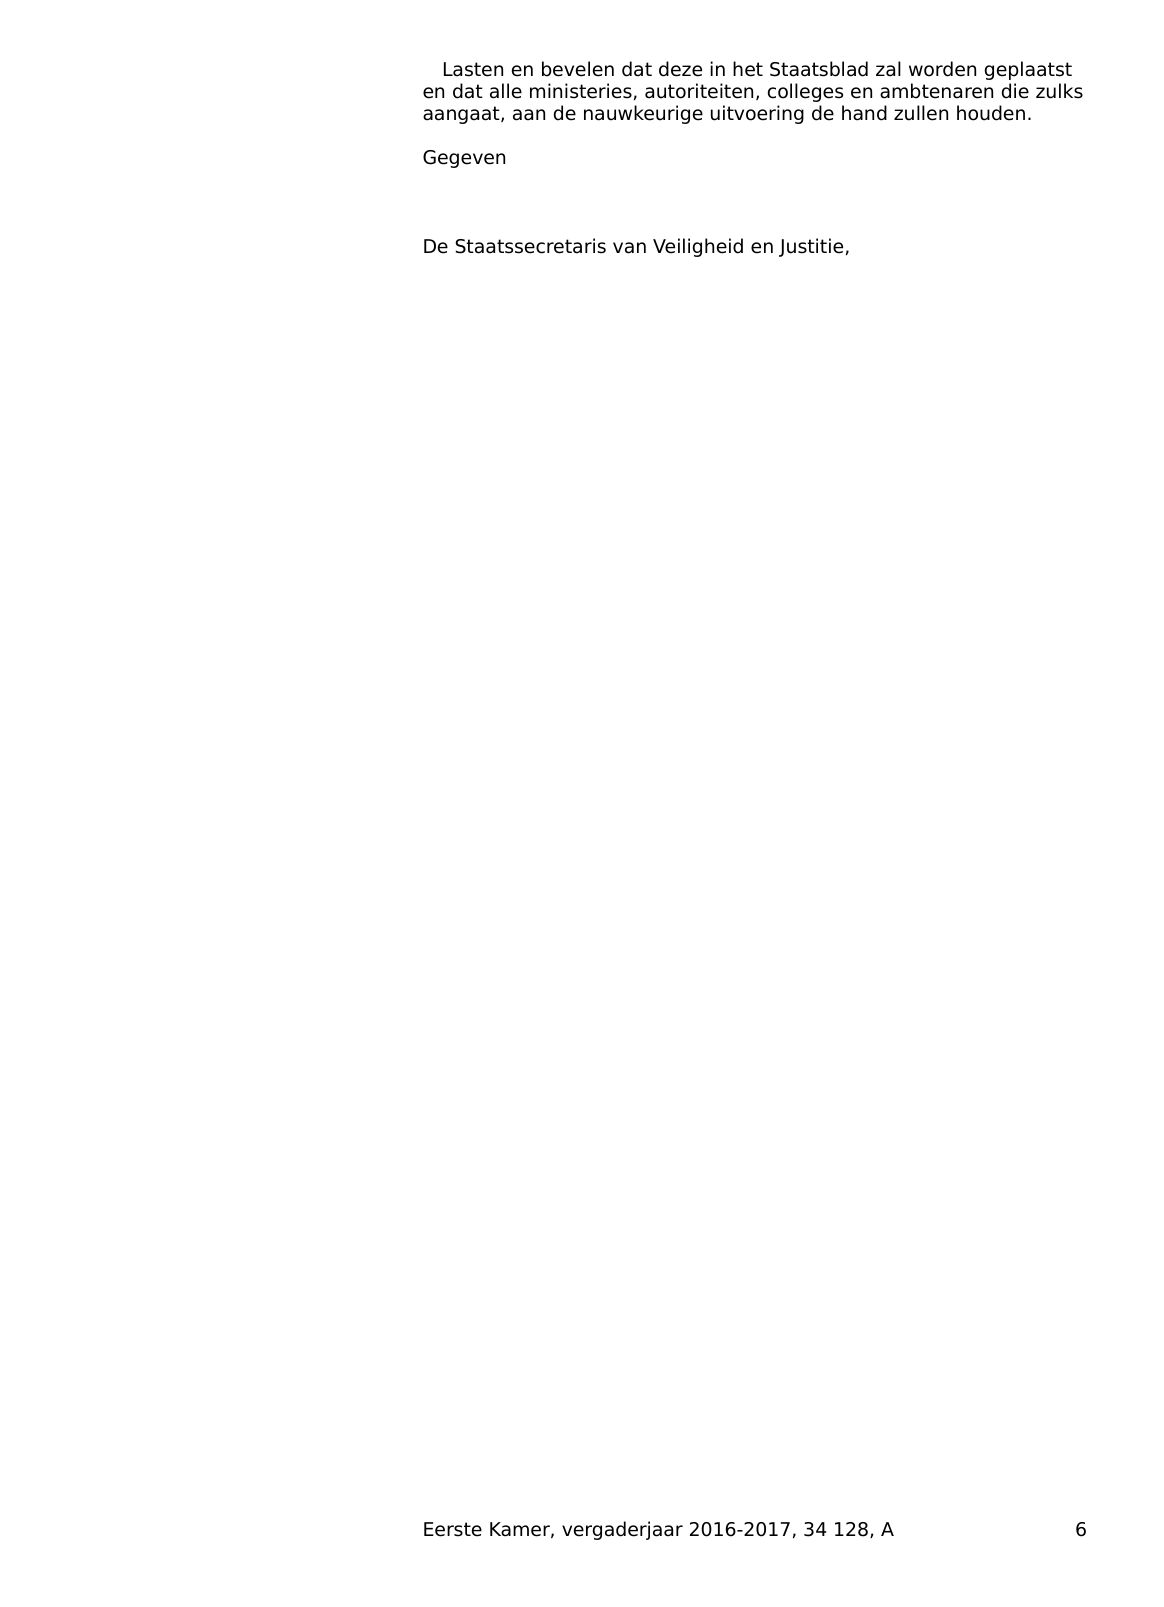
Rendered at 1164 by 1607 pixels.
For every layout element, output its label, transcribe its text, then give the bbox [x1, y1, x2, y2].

text De Staatssecretaris van Veiligheid en Justitie, [422, 236, 1087, 258]
text Gegeven [422, 147, 1087, 169]
text Lasten en bevelen dat deze in het Staatsblad zal worden geplaatst en dat alle ministeries, autoriteiten, colleges en ambtenaren die zulks aangaat, aan de nauwkeurige uitvoering de hand zullen houden. [422, 59, 1087, 125]
